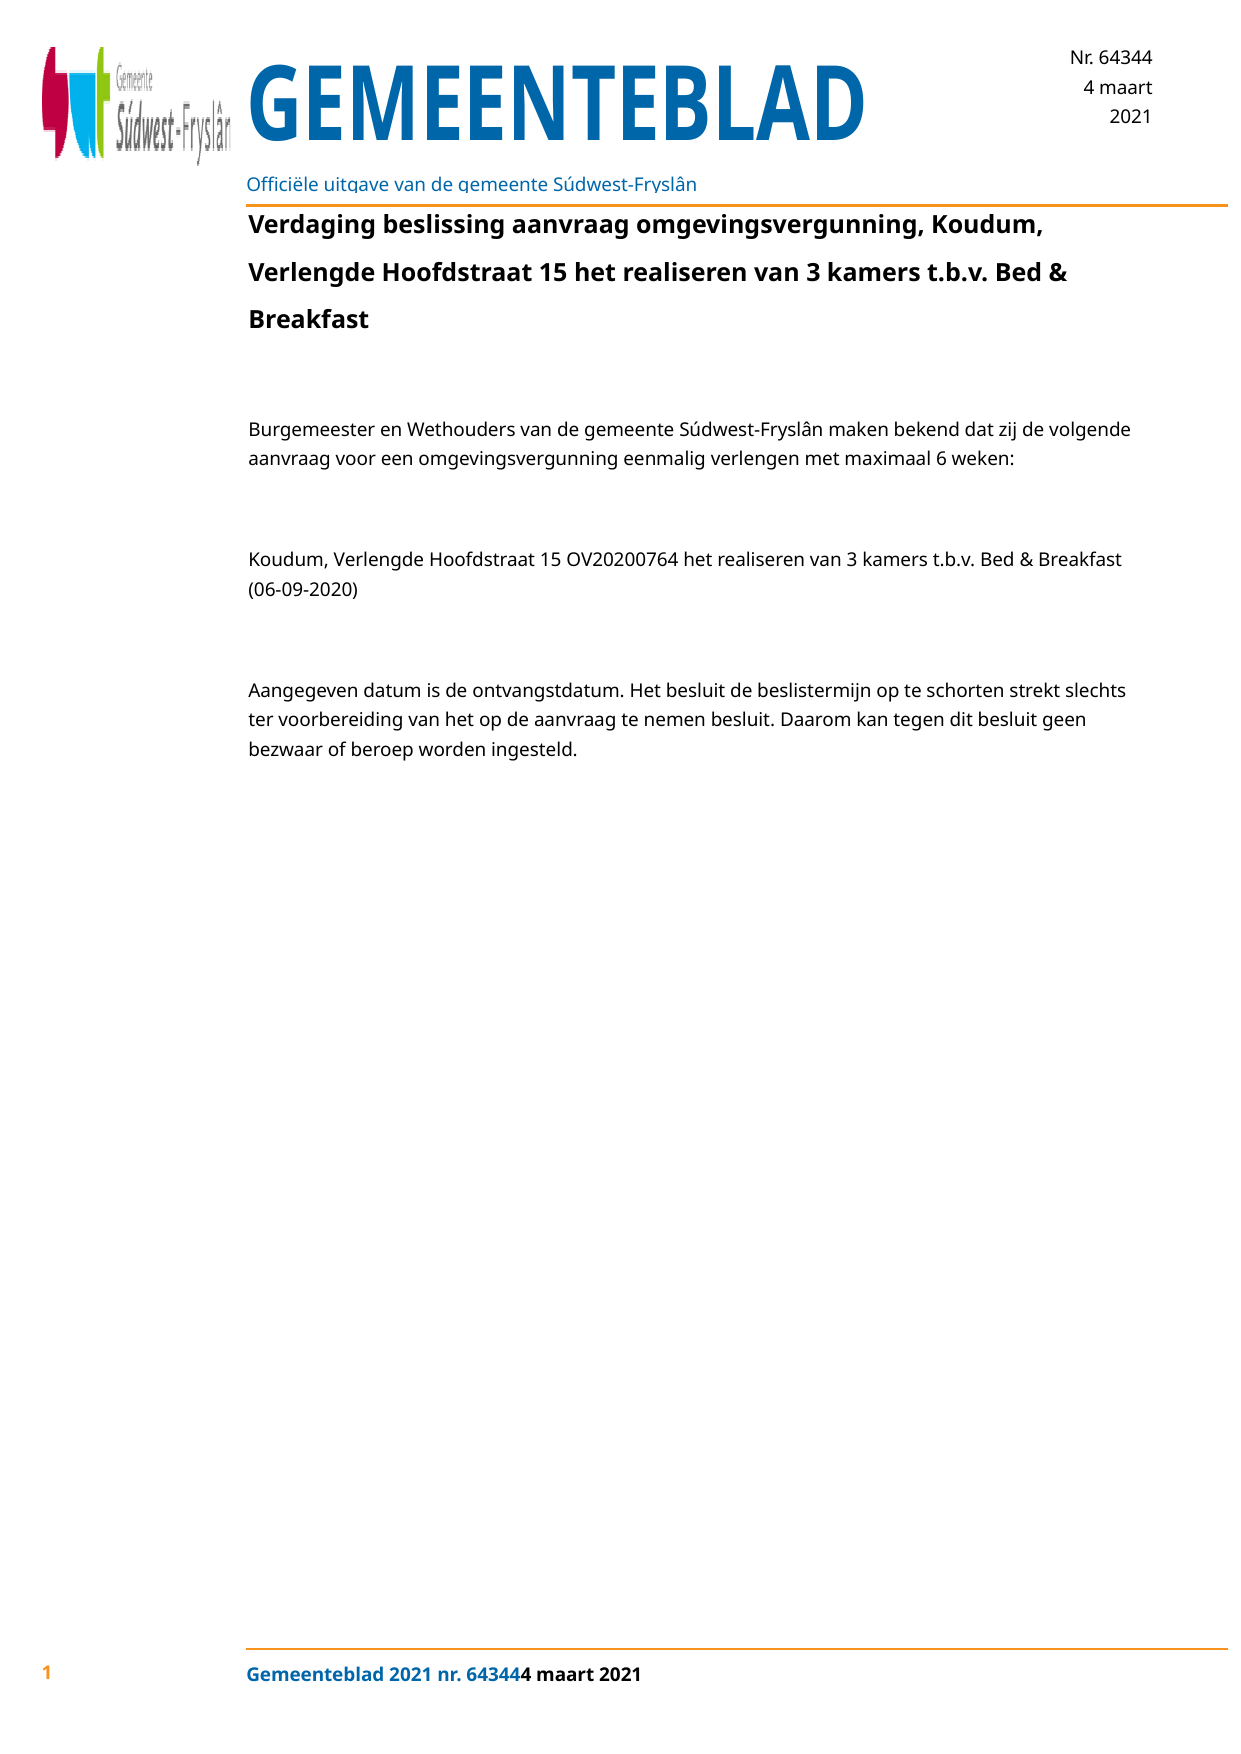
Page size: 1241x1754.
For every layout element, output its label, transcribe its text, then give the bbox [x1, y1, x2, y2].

picture [41, 47, 231, 172]
text Burgemeester en Wethouders van de gemeente Súdwest-Fryslân maken bekend dat zij de volgende aanvraag voor een omgevingsvergunning eenmalig verlengen met maximaal 6 weken: [248, 416, 1152, 471]
text Koudum, Verlengde Hoofdstraat 15 OV20200764 het realiseren van 3 kamers t.b.v. Bed & Breakfast (06-09-2020) [248, 546, 1152, 602]
text Aangegeven datum is de ontvangstdatum. Het besluit de beslistermijn op te schorten strekt slechts ter voorbereiding van het op de aanvraag te nemen besluit. Daarom kan tegen dit besluit geen bezwaar of beroep worden ingesteld. [248, 677, 1152, 762]
text Verdaging beslissing aanvraag omgevingsvergunning, Koudum, Verlengde Hoofdstraat 15 het realiseren van 3 kamers t.b.v. Bed & Breakfast [248, 207, 1152, 336]
